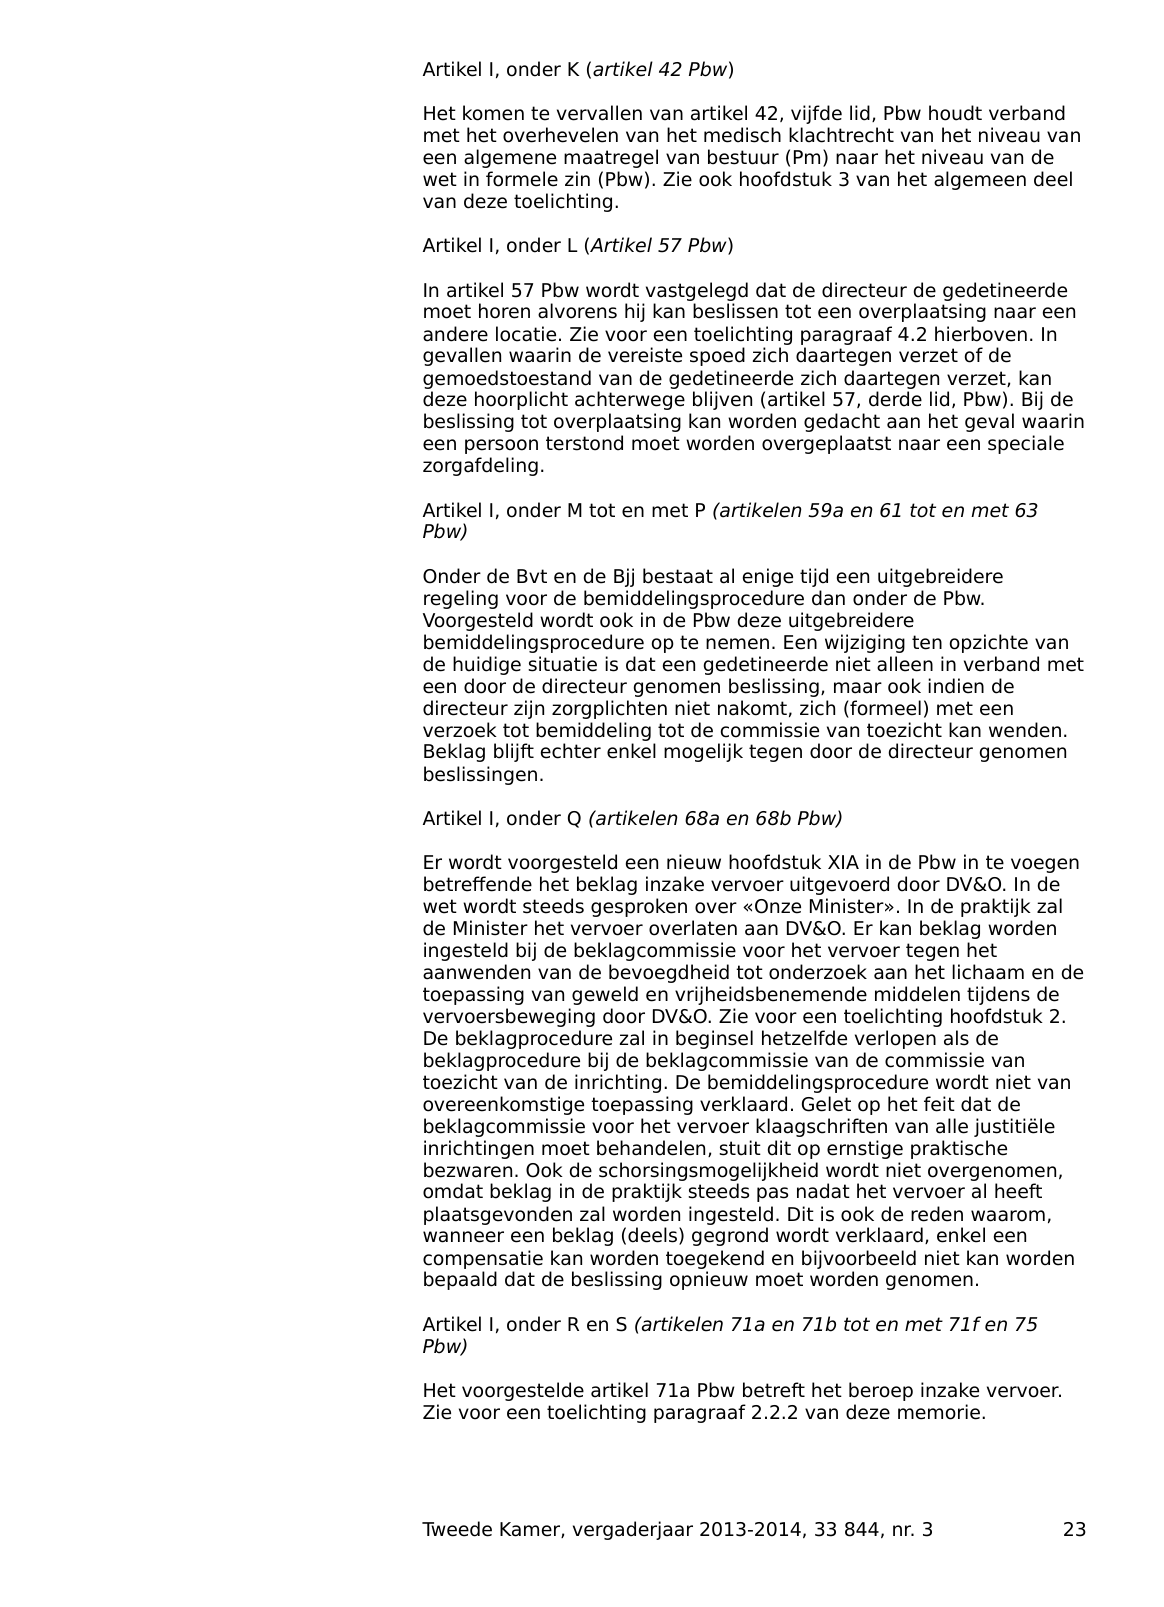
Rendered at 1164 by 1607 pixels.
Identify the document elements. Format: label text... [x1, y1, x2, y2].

text Onder de Bvt en de Bjj bestaat al enige tijd een uitgebreidere regeling voor de bemiddelingsprocedure dan onder de Pbw. Voorgesteld wordt ook in de Pbw deze uitgebreidere bemiddelingsprocedure op te nemen. Een wijziging ten opzichte van de huidige situatie is dat een gedetineerde niet alleen in verband met een door de directeur genomen beslissing, maar ook indien de directeur zijn zorgplichten niet nakomt, zich (formeel) met een verzoek tot bemiddeling tot de commissie van toezicht kan wenden. Beklag blijft echter enkel mogelijk tegen door de directeur genomen beslissingen. [422, 566, 1087, 785]
subtitle Artikel I, onder K (artikel 42 Pbw) [422, 59, 1087, 81]
text Het voorgestelde artikel 71a Pbw betreft het beroep inzake vervoer. Zie voor een toelichting paragraaf 2.2.2 van deze memorie. [422, 1380, 1087, 1424]
subtitle Artikel I, onder M tot en met P (artikelen 59a en 61 tot en met 63 Pbw) [422, 499, 1087, 543]
subtitle Artikel I, onder Q (artikelen 68a en 68b Pbw) [422, 808, 1087, 829]
subtitle Artikel I, onder R en S (artikelen 71a en 71b tot en met 71f en 75 Pbw) [422, 1313, 1087, 1357]
text Het komen te vervallen van artikel 42, vijfde lid, Pbw houdt verband met het overhevelen van het medisch klachtrecht van het niveau van een algemene maatregel van bestuur (Pm) naar het niveau van de wet in formele zin (Pbw). Zie ook hoofdstuk 3 van het algemeen deel van deze toelichting. [422, 103, 1087, 213]
text Er wordt voorgesteld een nieuw hoofdstuk XIA in de Pbw in te voegen betreffende het beklag inzake vervoer uitgevoerd door DV&O. In de wet wordt steeds gesproken over «Onze Minister». In de praktijk zal de Minister het vervoer overlaten aan DV&O. Er kan beklag worden ingesteld bij de beklagcommissie voor het vervoer tegen het aanwenden van de bevoegdheid tot onderzoek aan het lichaam en de toepassing van geweld en vrijheidsbenemende middelen tijdens de vervoersbeweging door DV&O. Zie voor een toelichting hoofdstuk 2. De beklagprocedure zal in beginsel hetzelfde verlopen als de beklagprocedure bij de beklagcommissie van de commissie van toezicht van de inrichting. De bemiddelingsprocedure wordt niet van overeenkomstige toepassing verklaard. Gelet op het feit dat de beklagcommissie voor het vervoer klaagschriften van alle justitiële inrichtingen moet behandelen, stuit dit op ernstige praktische bezwaren. Ook de schorsingsmogelijkheid wordt niet overgenomen, omdat beklag in de praktijk steeds pas nadat het vervoer al heeft plaatsgevonden zal worden ingesteld. Dit is ook de reden waarom, wanneer een beklag (deels) gegrond wordt verklaard, enkel een compensatie kan worden toegekend en bijvoorbeeld niet kan worden bepaald dat de beslissing opnieuw moet worden genomen. [422, 852, 1087, 1291]
subtitle Artikel I, onder L (Artikel 57 Pbw) [422, 235, 1087, 257]
text In artikel 57 Pbw wordt vastgelegd dat de directeur de gedetineerde moet horen alvorens hij kan beslissen tot een overplaatsing naar een andere locatie. Zie voor een toelichting paragraaf 4.2 hierboven. In gevallen waarin de vereiste spoed zich daartegen verzet of de gemoedstoestand van de gedetineerde zich daartegen verzet, kan deze hoorplicht achterwege blijven (artikel 57, derde lid, Pbw). Bij de beslissing tot overplaatsing kan worden gedacht aan het geval waarin een persoon terstond moet worden overgeplaatst naar een speciale zorgafdeling. [422, 279, 1087, 477]
